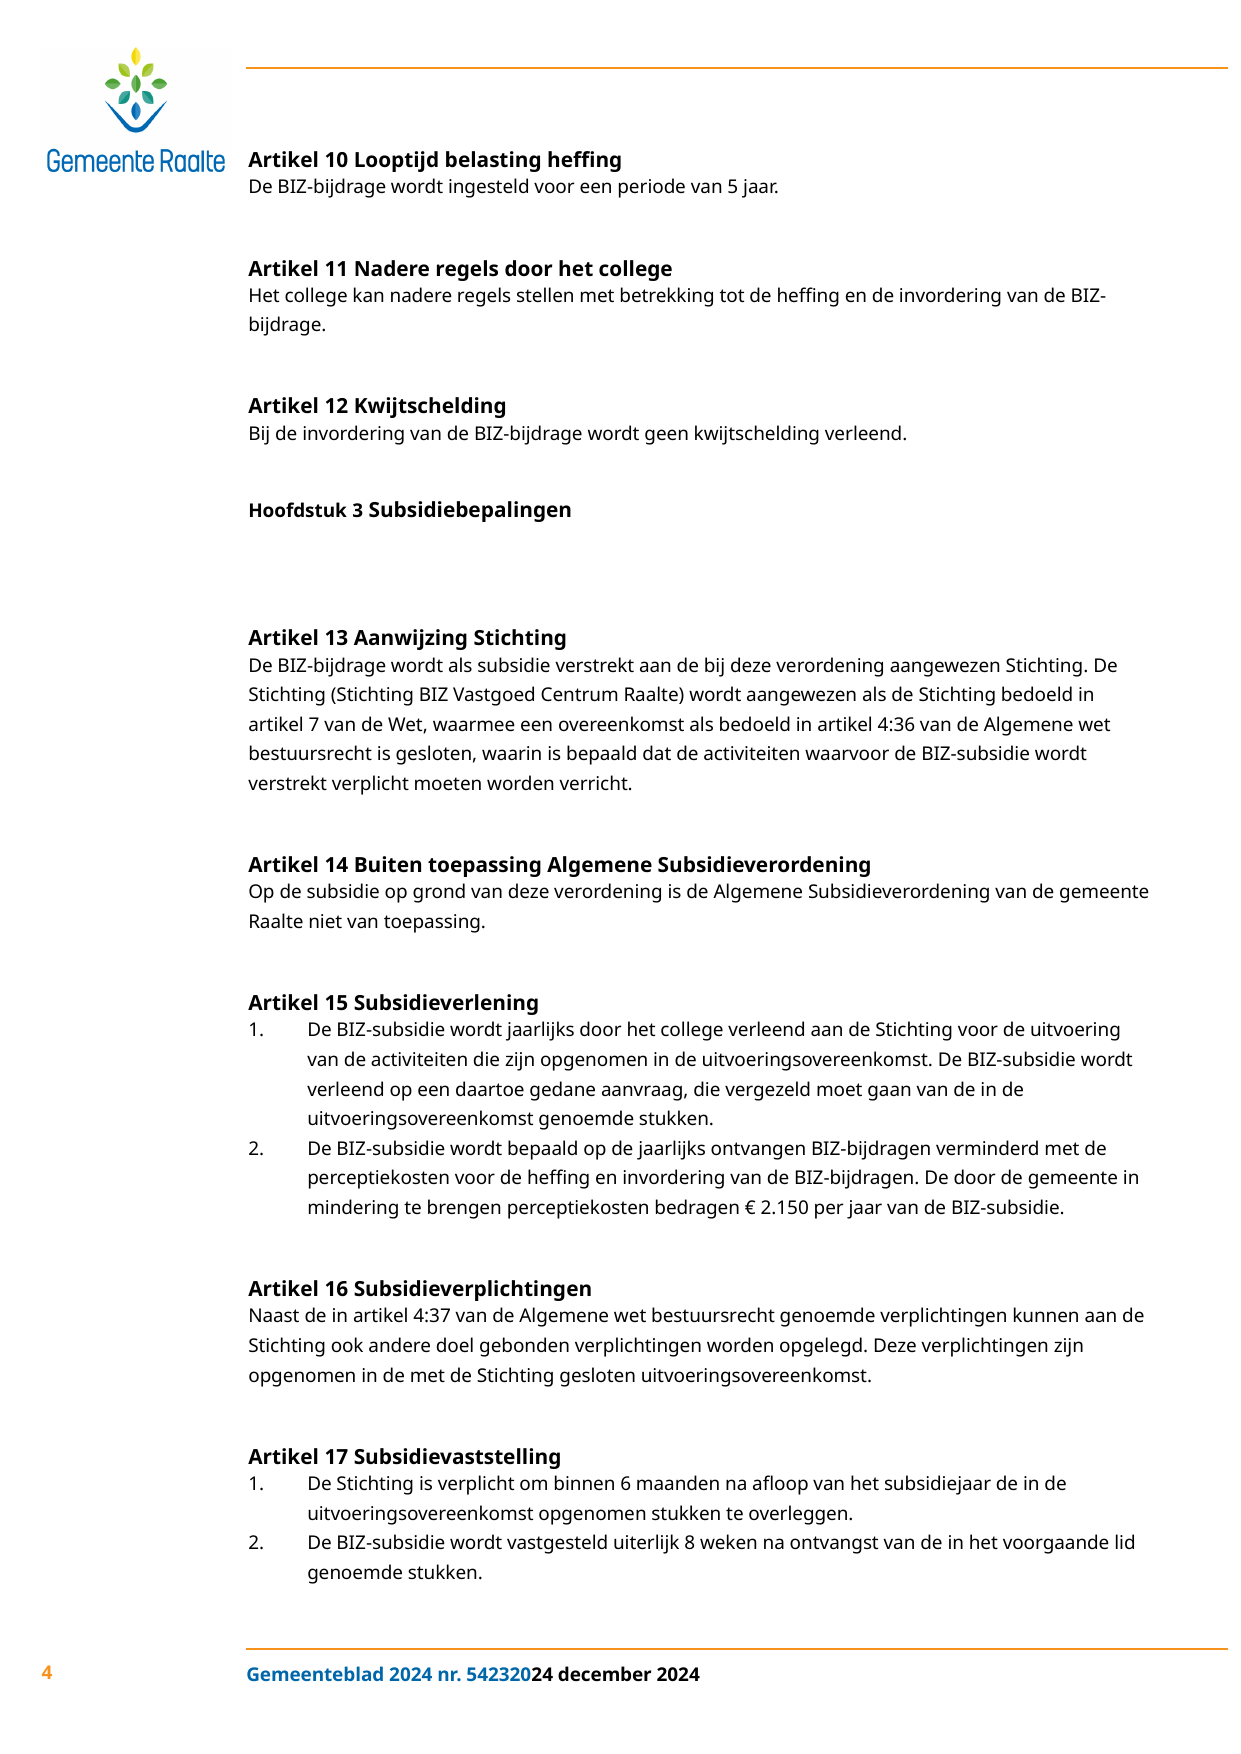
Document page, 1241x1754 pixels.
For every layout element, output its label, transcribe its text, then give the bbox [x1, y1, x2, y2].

list De BIZ-subsidie wordt jaarlijks door het college verleend aan de Stichting voor de uitvoering van de activiteiten die zijn opgenomen in de uitvoeringsovereenkomst. De BIZ-subsidie wordt verleend op een daartoe gedane aanvraag, die vergezeld moet gaan van de in de uitvoeringsovereenkomst genoemde stukken. [248, 1017, 1152, 1131]
text Artikel 12 Kwijtschelding [248, 392, 1152, 420]
text Artikel 14 Buiten toepassing Algemene Subsidieverordening [248, 850, 1152, 879]
text De BIZ-bijdrage wordt als subsidie verstrekt aan de bij deze verordening aangewezen Stichting. De Stichting (Stichting BIZ Vastgoed Centrum Raalte) wordt aangewezen als de Stichting bedoeld in artikel 7 van de Wet, waarmee een overeenkomst als bedoeld in artikel 4:36 van de Algemene wet bestuursrecht is gesloten, waarin is bepaald dat de activiteiten waarvoor de BIZ-subsidie wordt verstrekt verplicht moeten worden verricht. [248, 652, 1152, 796]
text Artikel 11 Nadere regels door het college [248, 254, 1152, 282]
picture [41, 47, 231, 172]
text Naast de in artikel 4:37 van de Algemene wet bestuursrecht genoemde verplichtingen kunnen aan de Stichting ook andere doel gebonden verplichtingen worden opgelegd. Deze verplichtingen zijn opgenomen in de met de Stichting gesloten uitvoeringsovereenkomst. [248, 1303, 1152, 1387]
text De BIZ-bijdrage wordt ingesteld voor een periode van 5 jaar. [248, 174, 1152, 199]
text Op de subsidie op grond van deze verordening is de Algemene Subsidieverordening van de gemeente Raalte niet van toepassing. [248, 879, 1152, 934]
text Bij de invordering van de BIZ-bijdrage wordt geen kwijtschelding verleend. [248, 420, 1152, 446]
list De BIZ-subsidie wordt bepaald op de jaarlijks ontvangen BIZ-bijdragen verminderd met de perceptiekosten voor de heffing en invordering van de BIZ-bijdragen. De door de gemeente in mindering te brengen perceptiekosten bedragen € 2.150 per jaar van de BIZ-subsidie. [248, 1135, 1152, 1220]
text Hoofdstuk 3 Subsidiebepalingen [248, 495, 1152, 524]
text Artikel 17 Subsidievaststelling [248, 1442, 1152, 1470]
text Artikel 16 Subsidieverplichtingen [248, 1274, 1152, 1303]
text Artikel 10 Looptijd belasting heffing [248, 145, 1152, 174]
list De Stichting is verplicht om binnen 6 maanden na afloop van het subsidiejaar de in de uitvoeringsovereenkomst opgenomen stukken te overleggen. [248, 1470, 1152, 1526]
list De BIZ-subsidie wordt vastgesteld uiterlijk 8 weken na ontvangst van de in het voorgaande lid genoemde stukken. [248, 1529, 1152, 1585]
text Artikel 15 Subsidieverlening [248, 988, 1152, 1017]
text Artikel 13 Aanwijzing Stichting [248, 623, 1152, 652]
text Het college kan nadere regels stellen met betrekking tot de heffing en de invordering van de BIZ- bijdrage. [248, 282, 1152, 337]
